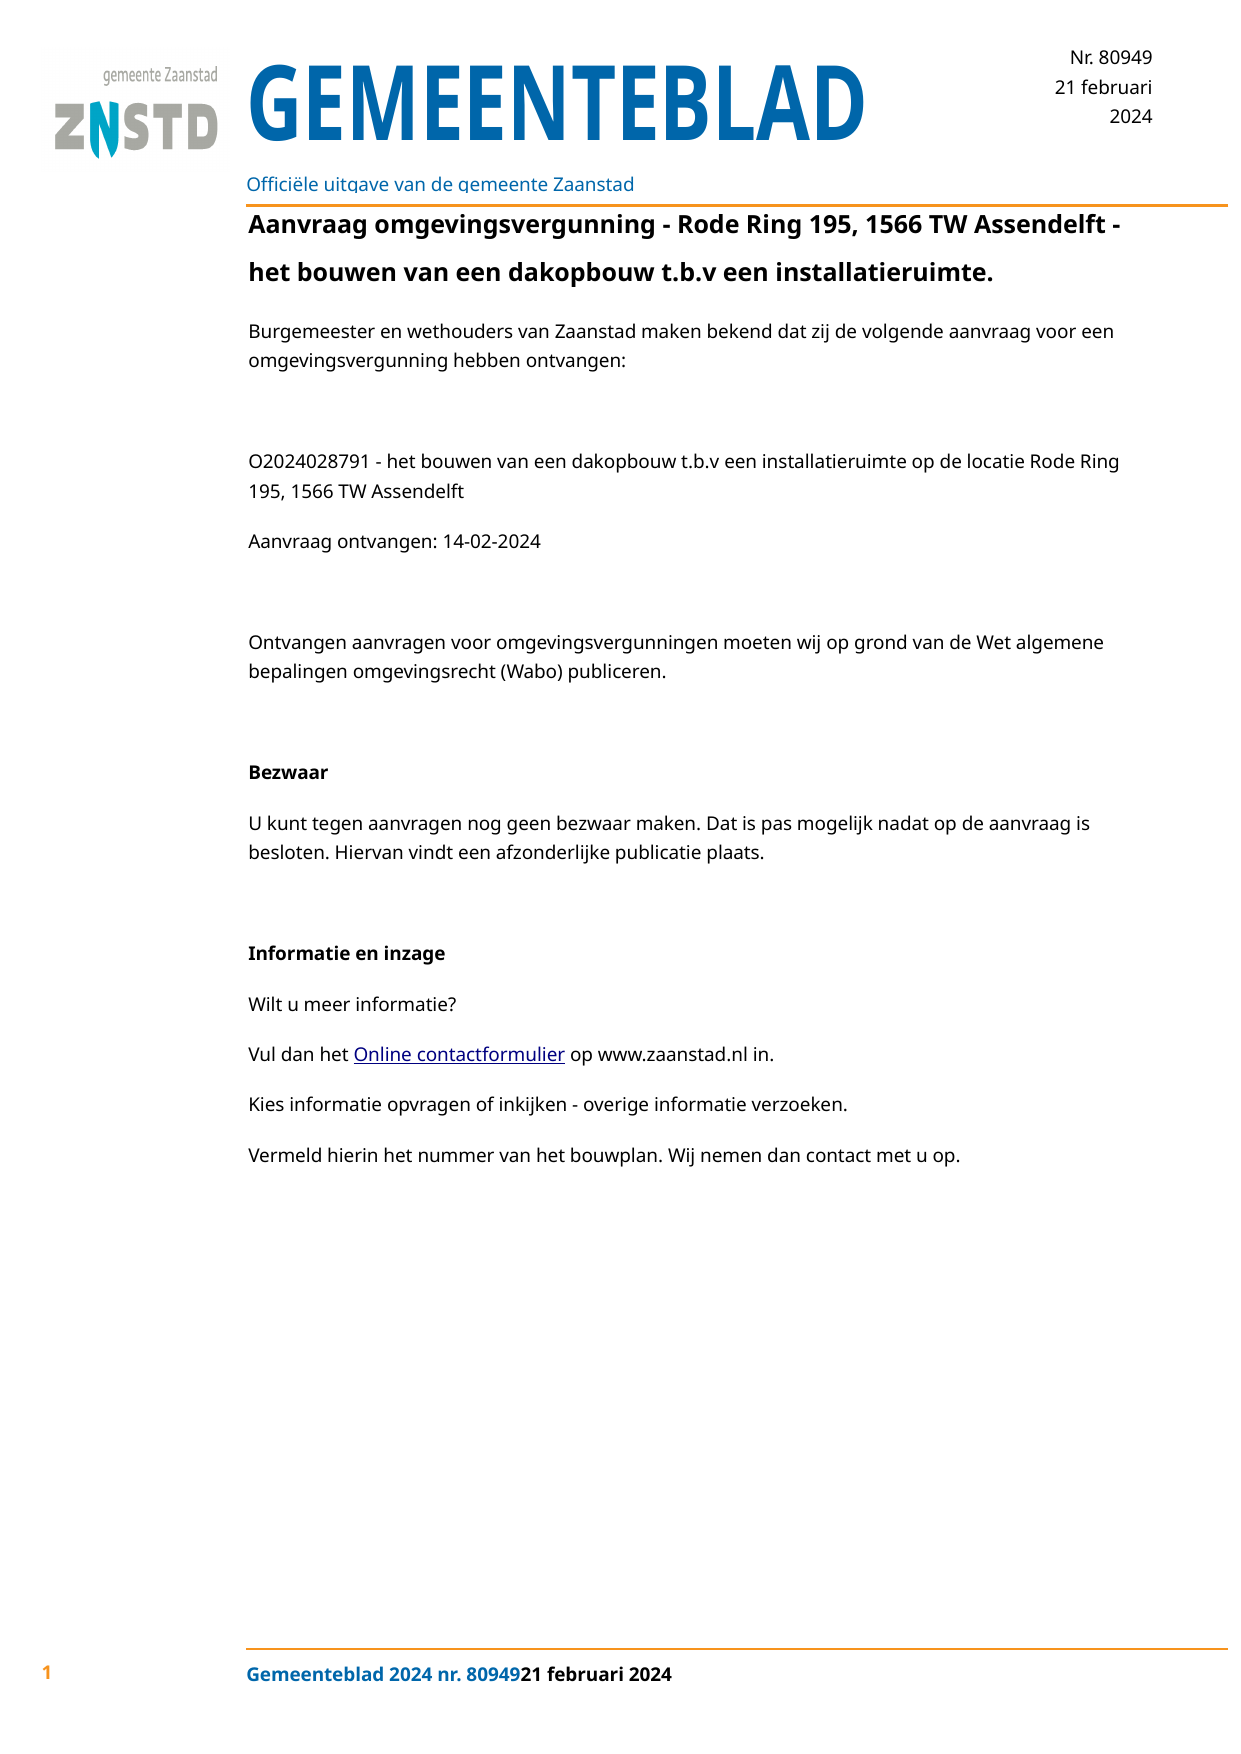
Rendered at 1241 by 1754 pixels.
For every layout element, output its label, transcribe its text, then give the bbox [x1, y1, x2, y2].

text Bezwaar [248, 759, 1152, 785]
text U kunt tegen aanvragen nog geen bezwaar maken. Dat is pas mogelijk nadat op de aanvraag is besloten. Hiervan vindt een afzonderlijke publicatie plaats. [248, 810, 1152, 865]
text Wilt u meer informatie? [248, 991, 1152, 1017]
text Vul dan het Online contactformulier op www.zaanstad.nl in. [248, 1041, 1152, 1067]
text O2024028791 - het bouwen van een dakopbouw t.b.v een installatieruimte op de locatie Rode Ring 195, 1566 TW Assendelft [248, 448, 1152, 504]
text Kies informatie opvragen of inkijken - overige informatie verzoeken. [248, 1092, 1152, 1117]
text Burgemeester en wethouders van Zaanstad maken bekend dat zij de volgende aanvraag voor een omgevingsvergunning hebben ontvangen: [248, 318, 1152, 373]
picture [41, 47, 231, 172]
text Ontvangen aanvragen voor omgevingsvergunningen moeten wij op grond van de Wet algemene bepalingen omgevingsrecht (Wabo) publiceren. [248, 629, 1152, 684]
text Aanvraag omgevingsvergunning - Rode Ring 195, 1566 TW Assendelft - het bouwen van een dakopbouw t.b.v een installatieruimte. [248, 207, 1152, 288]
text Vermeld hierin het nummer van het bouwplan. Wij nemen dan contact met u op. [248, 1142, 1152, 1168]
text Aanvraag ontvangen: 14-02-2024 [248, 528, 1152, 554]
text Informatie en inzage [248, 940, 1152, 966]
